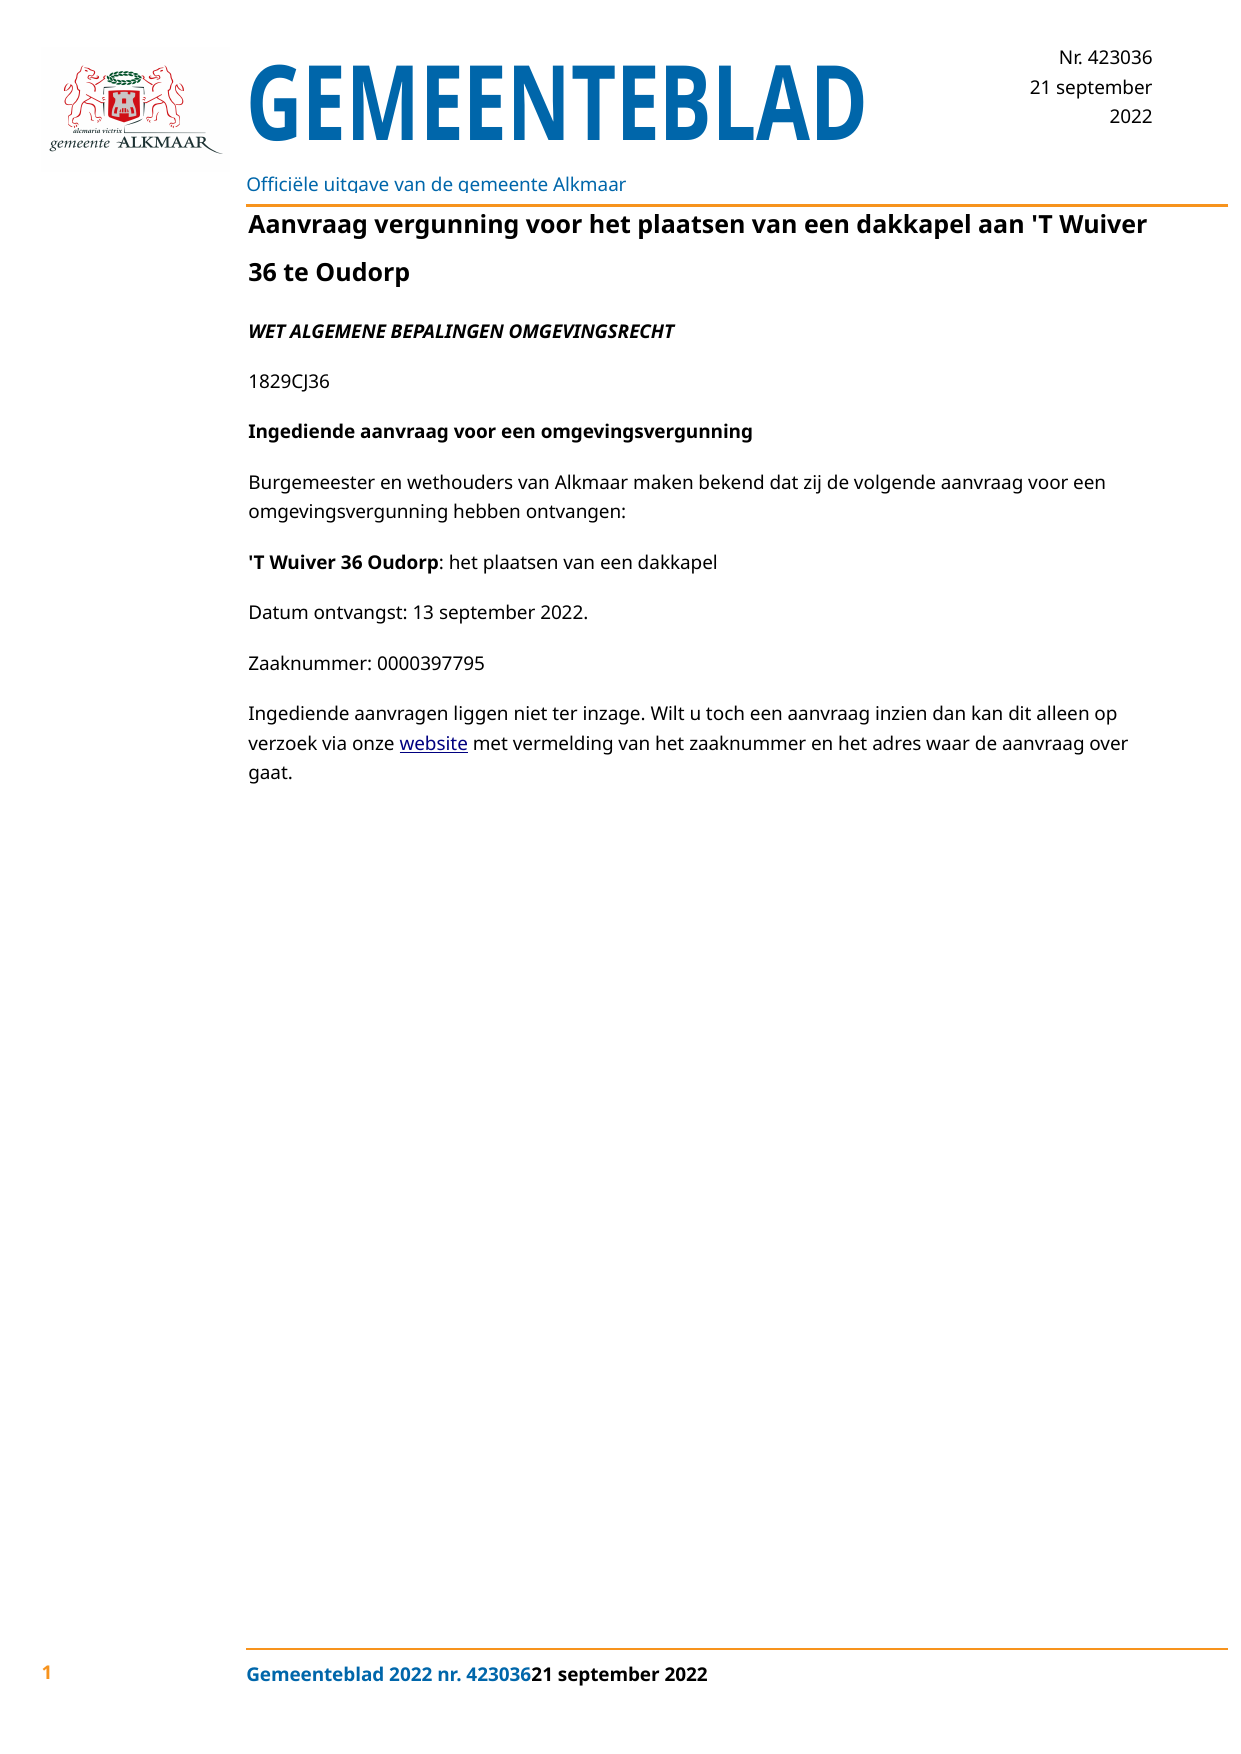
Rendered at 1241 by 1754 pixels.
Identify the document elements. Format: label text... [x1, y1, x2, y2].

text Burgemeester en wethouders van Alkmaar maken bekend dat zij de volgende aanvraag voor een omgevingsvergunning hebben ontvangen: [248, 469, 1152, 524]
text Datum ontvangst: 13 september 2022. [248, 599, 1152, 625]
text Zaaknummer: 0000397795 [248, 650, 1152, 676]
text WET ALGEMENE BEPALINGEN OMGEVINGSRECHT [248, 318, 1152, 344]
text 1829CJ36 [248, 368, 1152, 394]
text 'T Wuiver 36 Oudorp: het plaatsen van een dakkapel [248, 549, 1152, 575]
picture [41, 47, 231, 172]
text Ingediende aanvraag voor een omgevingsvergunning [248, 419, 1152, 444]
text Ingediende aanvragen liggen niet ter inzage. Wilt u toch een aanvraag inzien dan kan dit alleen op verzoek via onze website met vermelding van het zaaknummer en het adres waar de aanvraag over gaat. [248, 700, 1152, 785]
text Aanvraag vergunning voor het plaatsen van een dakkapel aan 'T Wuiver 36 te Oudorp [248, 207, 1152, 288]
